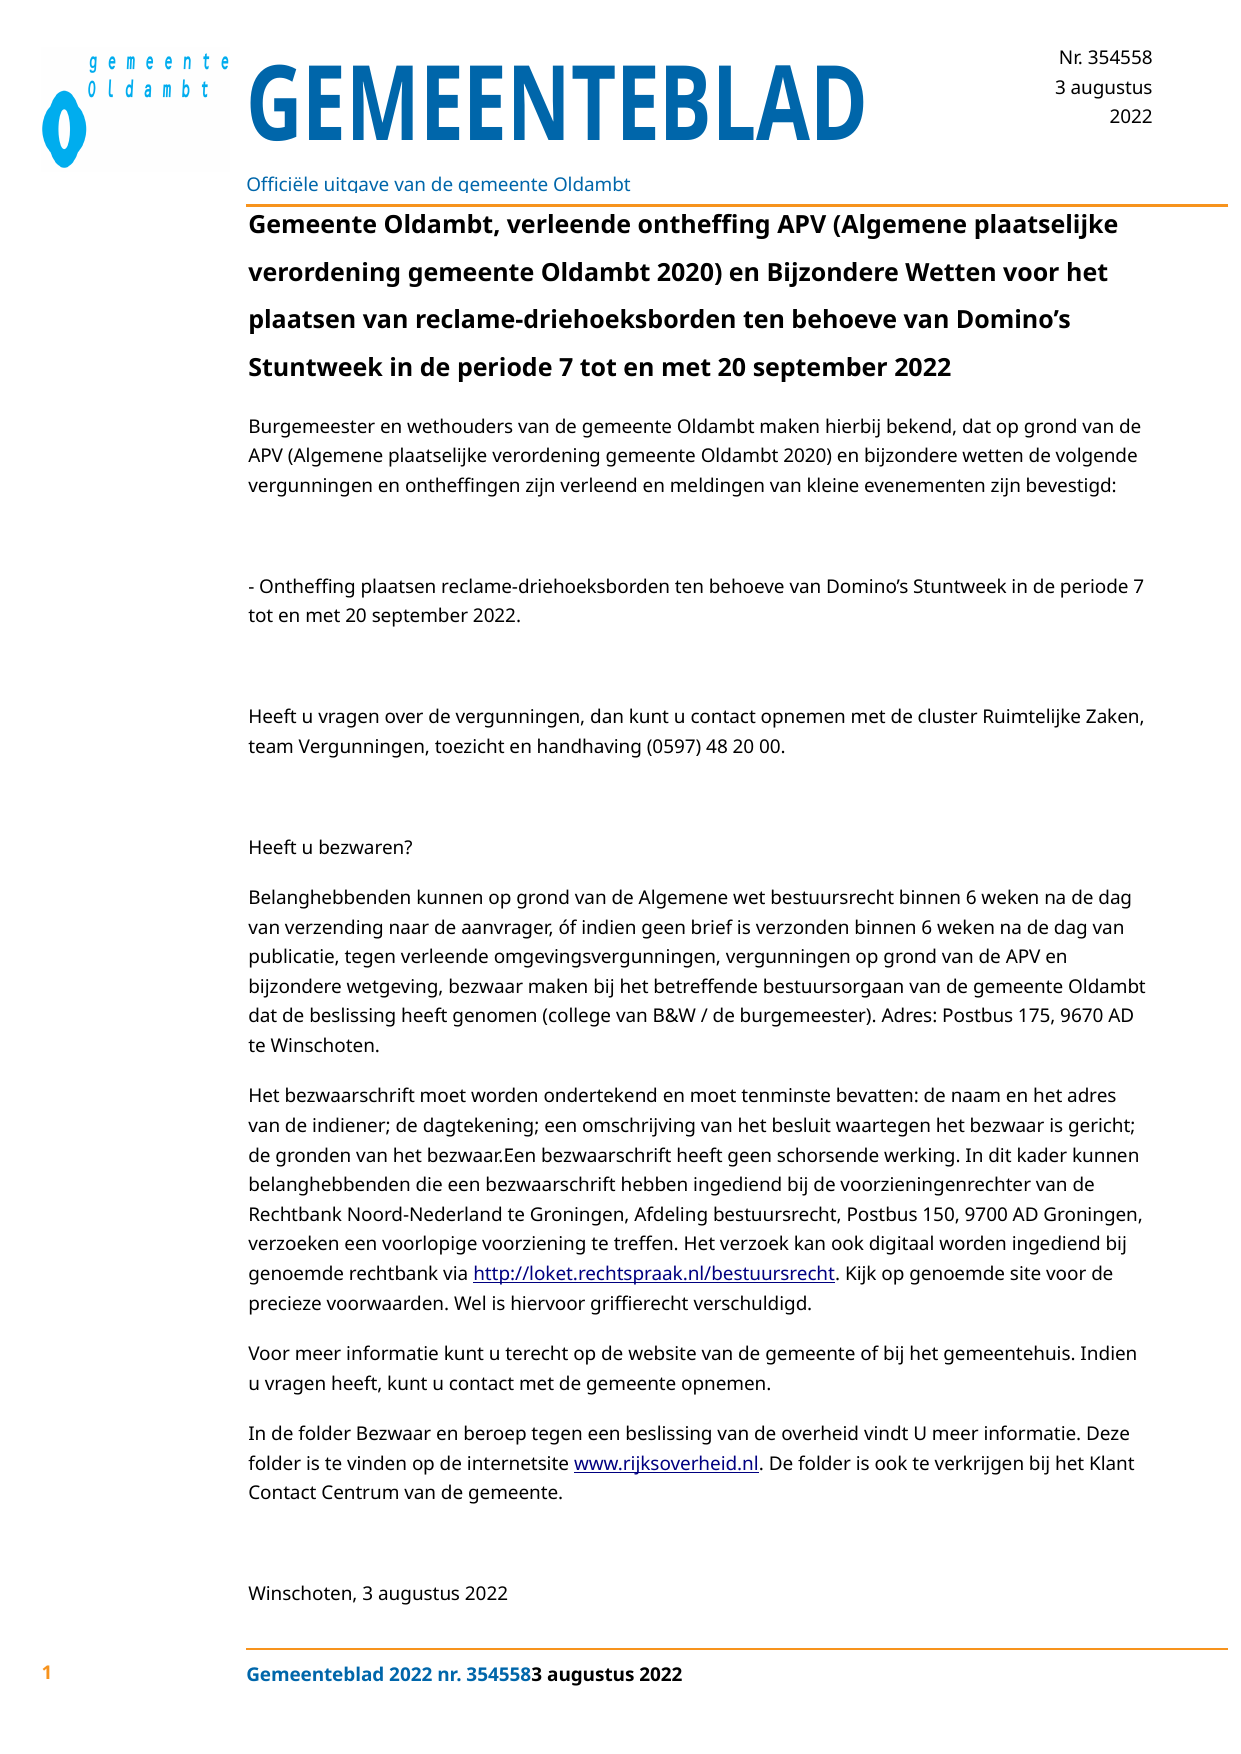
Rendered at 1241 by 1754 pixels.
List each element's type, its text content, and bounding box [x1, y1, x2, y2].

text Belanghebbenden kunnen op grond van de Algemene wet bestuursrecht binnen 6 weken na de dag van verzending naar de aanvrager, óf indien geen brief is verzonden binnen 6 weken na de dag van publicatie, tegen verleende omgevingsvergunningen, vergunningen op grond van de APV en bijzondere wetgeving, bezwaar maken bij het betreffende bestuursorgaan van de gemeente Oldambt dat de beslissing heeft genomen (college van B&W / de burgemeester). Adres: Postbus 175, 9670 AD te Winschoten. [248, 884, 1152, 1058]
text Burgemeester en wethouders van de gemeente Oldambt maken hierbij bekend, dat op grond van de APV (Algemene plaatselijke verordening gemeente Oldambt 2020) en bijzondere wetten de volgende vergunningen en ontheffingen zijn verleend en meldingen van kleine evenementen zijn bevestigd: [248, 413, 1152, 498]
text Winschoten, 3 augustus 2022 [248, 1580, 1152, 1606]
text - Ontheffing plaatsen reclame-driehoeksborden ten behoeve van Domino’s Stuntweek in de periode 7 tot en met 20 september 2022. [248, 573, 1152, 628]
text Het bezwaarschrift moet worden ondertekend en moet tenminste bevatten: de naam en het adres van de indiener; de dagtekening; een omschrijving van het besluit waartegen het bezwaar is gericht; de gronden van het bezwaar.Een bezwaarschrift heeft geen schorsende werking. In dit kader kunnen belanghebbenden die een bezwaarschrift hebben ingediend bij de voorzieningenrechter van de Rechtbank Noord-Nederland te Groningen, Afdeling bestuursrecht, Postbus 150, 9700 AD Groningen, verzoeken een voorlopige voorziening te treffen. Het verzoek kan ook digitaal worden ingediend bij genoemde rechtbank via http://loket.rechtspraak.nl/bestuursrecht. Kijk op genoemde site voor de precieze voorwaarden. Wel is hiervoor griffierecht verschuldigd. [248, 1083, 1152, 1316]
text Heeft u vragen over de vergunningen, dan kunt u contact opnemen met de cluster Ruimtelijke Zaken, team Vergunningen, toezicht en handhaving (0597) 48 20 00. [248, 703, 1152, 759]
picture [41, 47, 231, 172]
text Voor meer informatie kunt u terecht op de website van de gemeente of bij het gemeentehuis. Indien u vragen heeft, kunt u contact met de gemeente opnemen. [248, 1340, 1152, 1396]
text In de folder Bezwaar en beroep tegen een beslissing van de overheid vindt U meer informatie. Deze folder is te vinden op de internetsite www.rijksoverheid.nl. De folder is ook te verkrijgen bij het Klant Contact Centrum van de gemeente. [248, 1420, 1152, 1505]
text Gemeente Oldambt, verleende ontheffing APV (Algemene plaatselijke verordening gemeente Oldambt 2020) en Bijzondere Wetten voor het plaatsen van reclame-driehoeksborden ten behoeve van Domino’s Stuntweek in de periode 7 tot en met 20 september 2022 [248, 207, 1152, 384]
text Heeft u bezwaren? [248, 834, 1152, 860]
